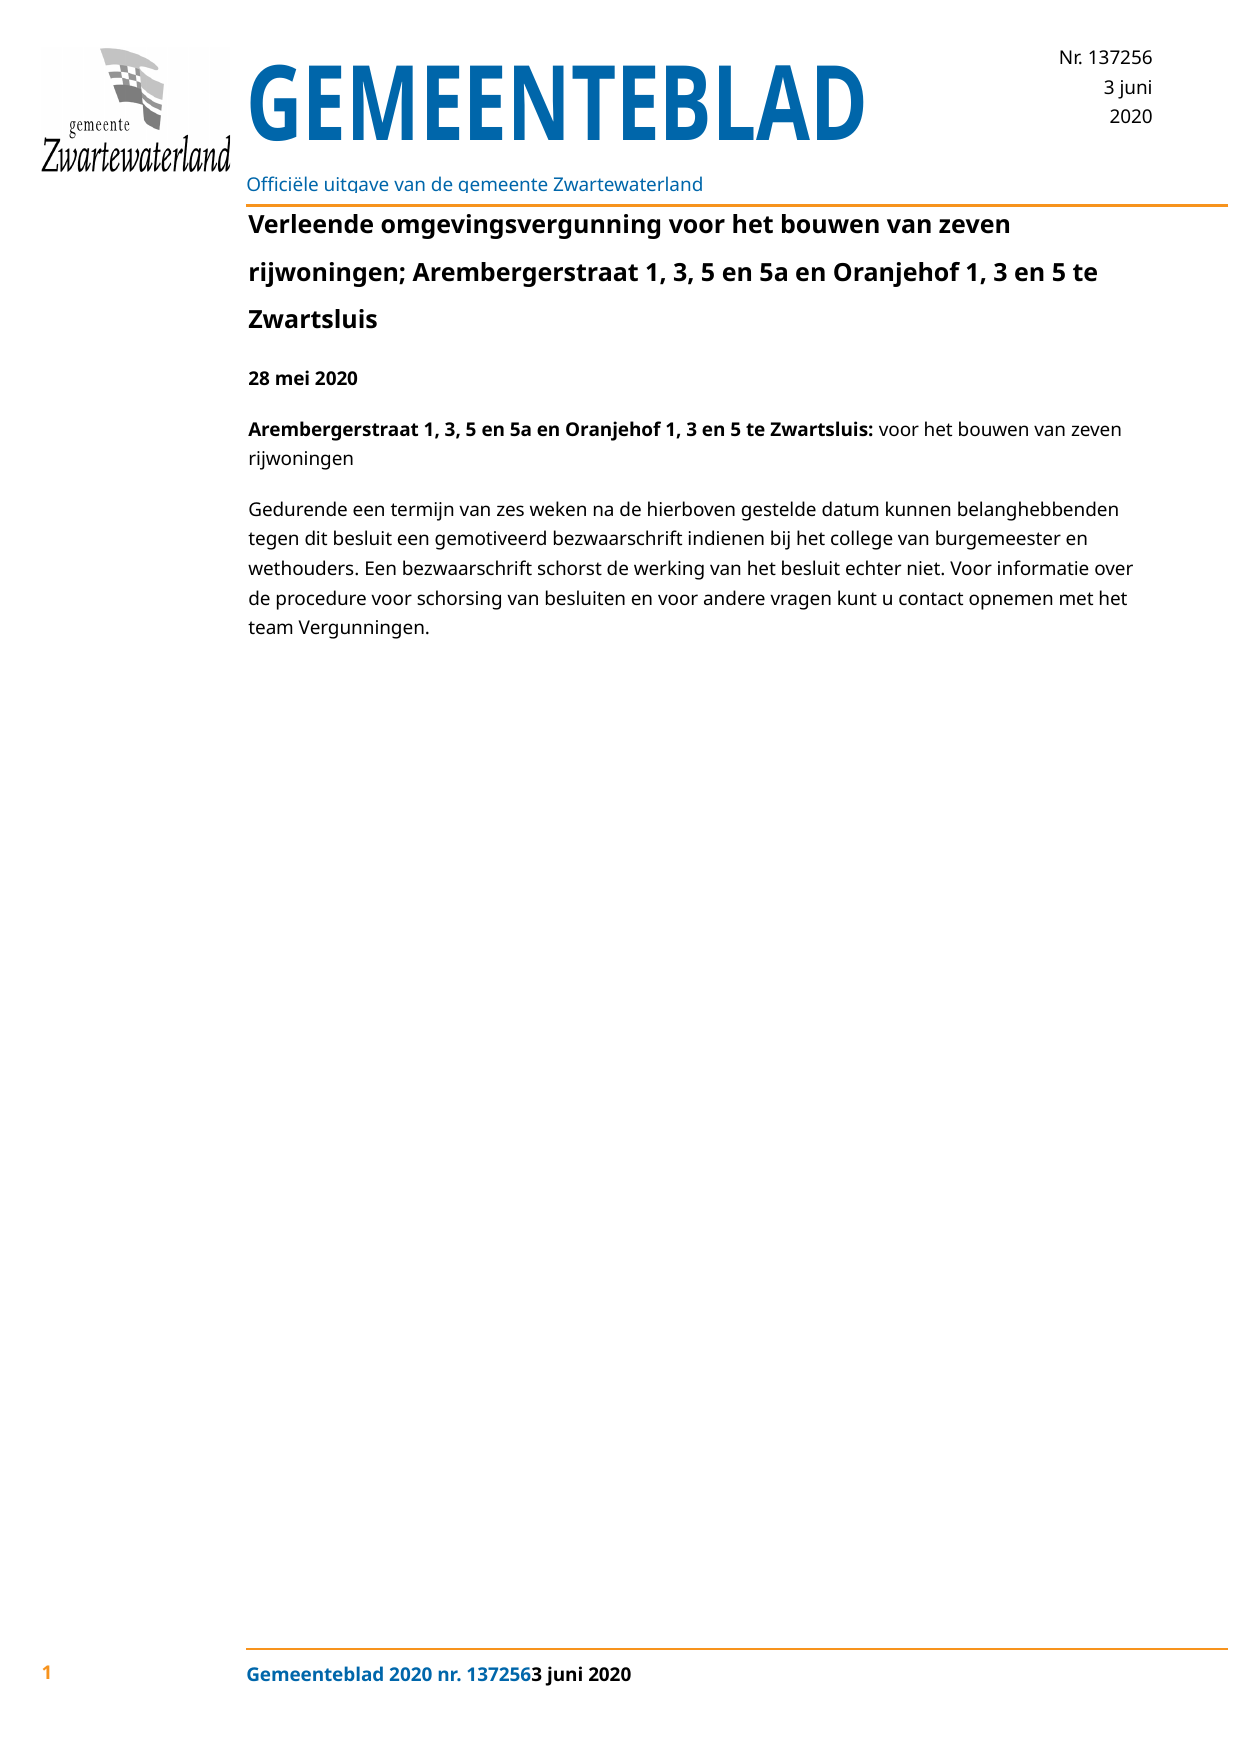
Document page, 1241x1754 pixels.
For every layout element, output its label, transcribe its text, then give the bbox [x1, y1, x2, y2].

picture [41, 47, 231, 172]
text 28 mei 2020 [248, 366, 1152, 391]
text Verleende omgevingsvergunning voor het bouwen van zeven rijwoningen; Arembergerstraat 1, 3, 5 en 5a en Oranjehof 1, 3 en 5 te Zwartsluis [248, 207, 1152, 336]
text Arembergerstraat 1, 3, 5 en 5a en Oranjehof 1, 3 en 5 te Zwartsluis: voor het bouwen van zeven rijwoningen [248, 416, 1152, 471]
text Gedurende een termijn van zes weken na de hierboven gestelde datum kunnen belanghebbenden tegen dit besluit een gemotiveerd bezwaarschrift indienen bij het college van burgemeester en wethouders. Een bezwaarschrift schorst de werking van het besluit echter niet. Voor informatie over de procedure voor schorsing van besluiten en voor andere vragen kunt u contact opnemen met het team Vergunningen. [248, 496, 1152, 640]
